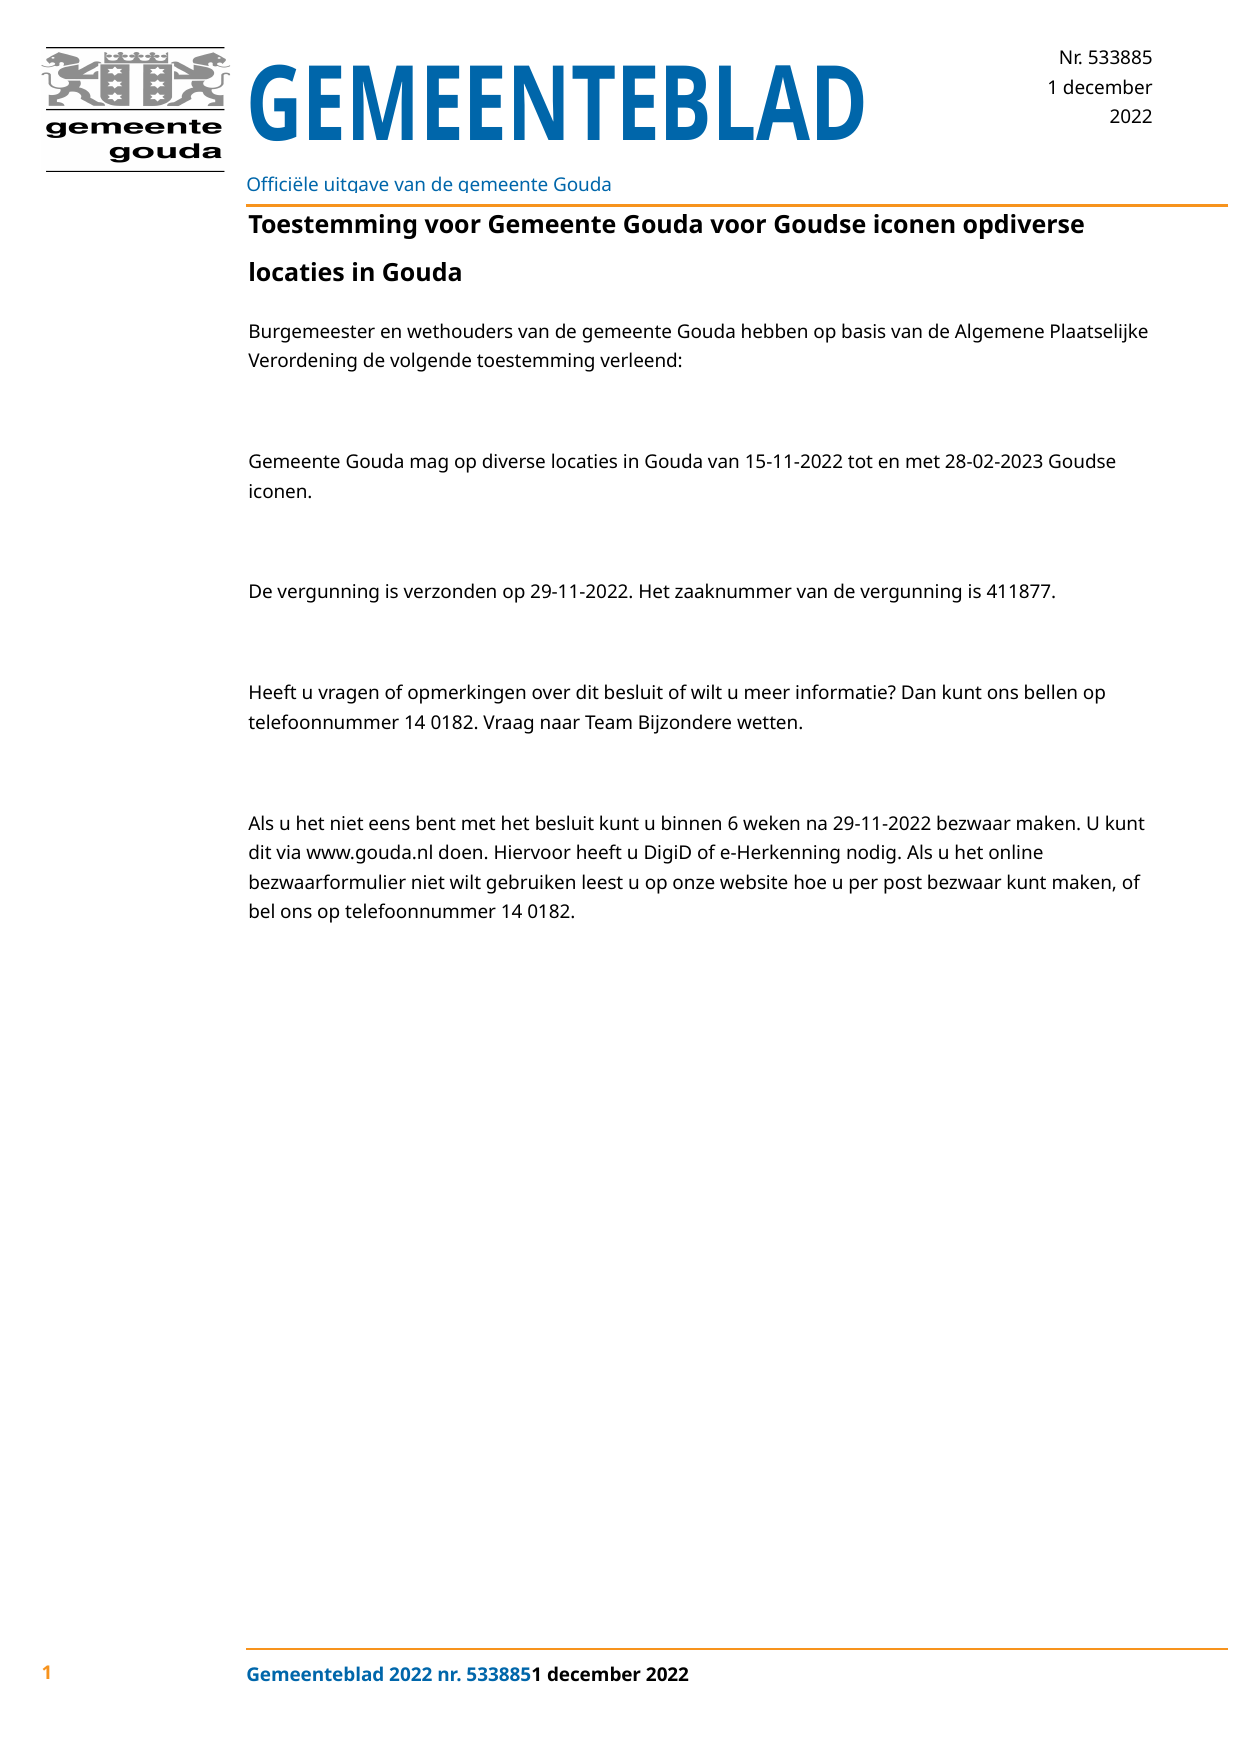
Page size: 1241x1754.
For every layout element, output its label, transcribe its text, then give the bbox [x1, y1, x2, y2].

text Heeft u vragen of opmerkingen over dit besluit of wilt u meer informatie? Dan kunt ons bellen op telefoonnummer 14 0182. Vraag naar Team Bijzondere wetten. [248, 679, 1152, 735]
picture [41, 47, 231, 172]
text Toestemming voor Gemeente Gouda voor Goudse iconen opdiverse locaties in Gouda [248, 207, 1152, 288]
text Als u het niet eens bent met het besluit kunt u binnen 6 weken na 29-11-2022 bezwaar maken. U kunt dit via www.gouda.nl doen. Hiervoor heeft u DigiD of e-Herkenning nodig. Als u het online bezwaarformulier niet wilt gebruiken leest u op onze website hoe u per post bezwaar kunt maken, of bel ons op telefoonnummer 14 0182. [248, 810, 1152, 924]
text Burgemeester en wethouders van de gemeente Gouda hebben op basis van de Algemene Plaatselijke Verordening de volgende toestemming verleend: [248, 318, 1152, 373]
text De vergunning is verzonden op 29-11-2022. Het zaaknummer van de vergunning is 411877. [248, 579, 1152, 604]
text Gemeente Gouda mag op diverse locaties in Gouda van 15-11-2022 tot en met 28-02-2023 Goudse iconen. [248, 448, 1152, 504]
